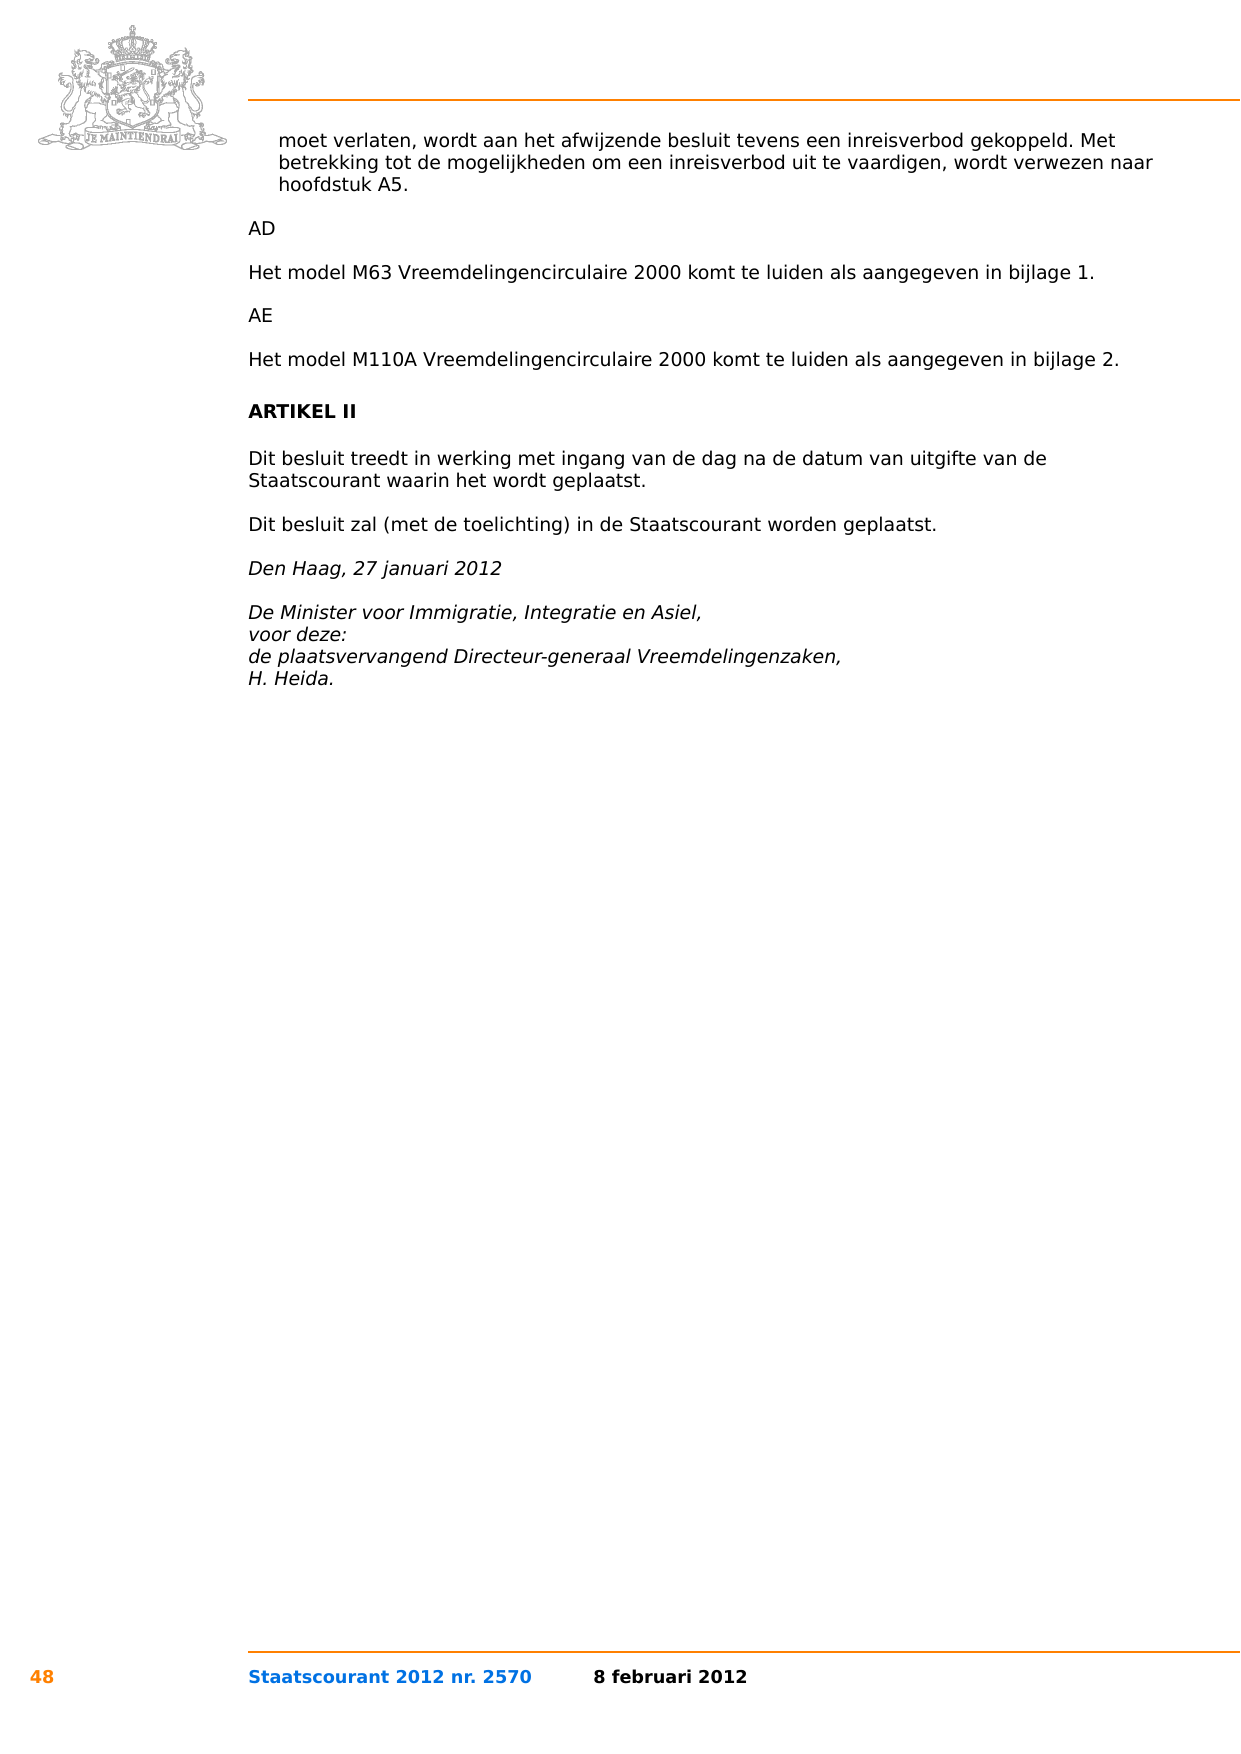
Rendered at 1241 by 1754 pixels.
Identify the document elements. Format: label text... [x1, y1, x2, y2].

text moet verlaten, wordt aan het afwijzende besluit tevens een inreisverbod gekoppeld. Met betrekking tot de mogelijkheden om een inreisverbod uit te vaardigen, wordt verwezen naar hoofdstuk A5. [278, 130, 1163, 196]
text Dit besluit treedt in werking met ingang van de dag na de datum van uitgifte van de Staatscourant waarin het wordt geplaatst. [248, 448, 1163, 492]
text AE [248, 305, 1163, 327]
text Het model M63 Vreemdelingencirculaire 2000 komt te luiden als aangegeven in bijlage 1. [248, 262, 1163, 283]
text AD [248, 218, 1163, 240]
subtitle ARTIKEL II [248, 401, 1163, 423]
text Den Haag, 27 januari 2012 [248, 558, 1163, 580]
text Het model M110A Vreemdelingencirculaire 2000 komt te luiden als aangegeven in bijlage 2. [248, 349, 1163, 371]
picture [38, 25, 227, 150]
text Dit besluit zal (met de toelichting) in de Staatscourant worden geplaatst. [248, 514, 1163, 536]
text De Minister voor Immigratie, Integratie en Asiel, voor deze: de plaatsvervangend Directeur-generaal Vreemdelingenzaken, H. Heida. [248, 602, 1163, 690]
